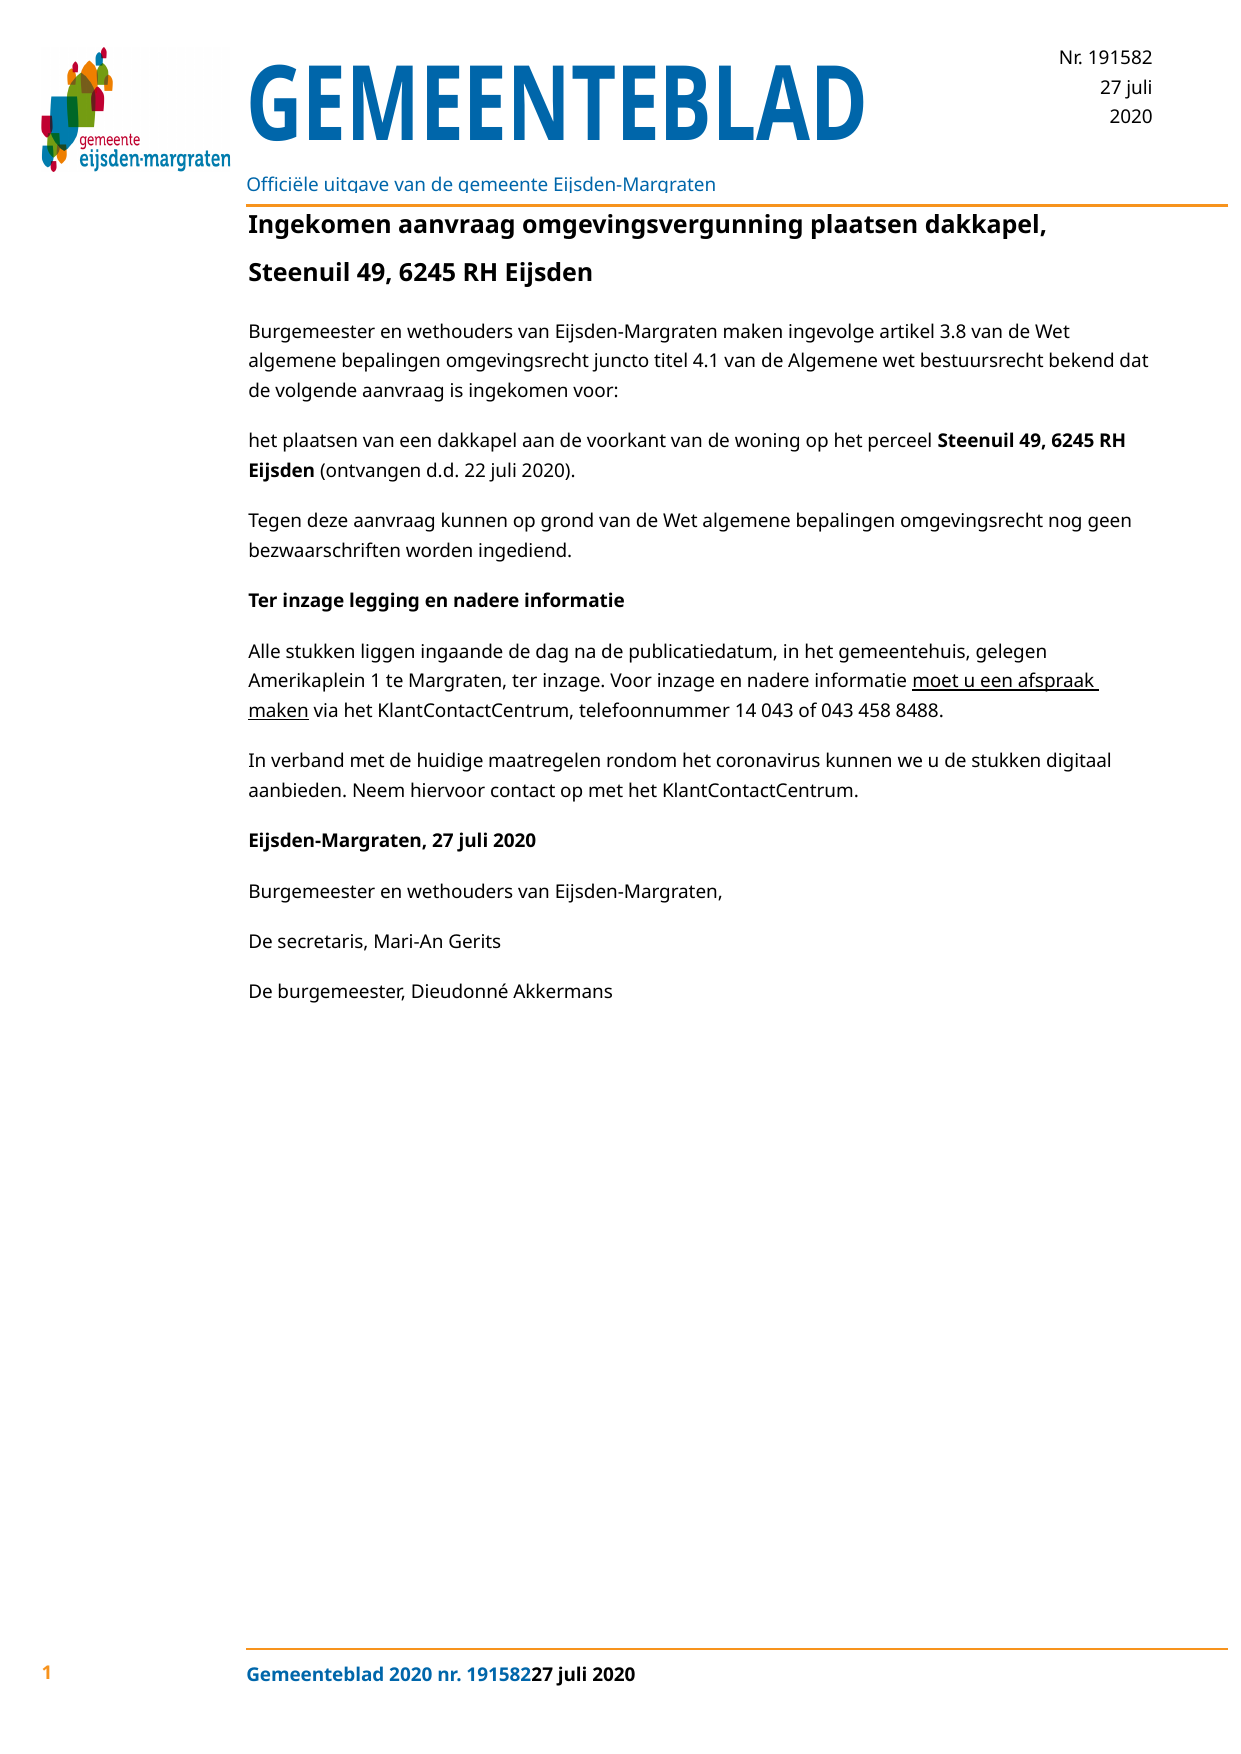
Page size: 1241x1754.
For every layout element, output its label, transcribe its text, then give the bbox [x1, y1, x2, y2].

text Tegen deze aanvraag kunnen op grond van de Wet algemene bepalingen omgevingsrecht nog geen bezwaarschriften worden ingediend. [248, 507, 1152, 563]
text De secretaris, Mari-An Gerits [248, 928, 1152, 954]
text In verband met de huidige maatregelen rondom het coronavirus kunnen we u de stukken digitaal aanbieden. Neem hiervoor contact op met het KlantContactCentrum. [248, 747, 1152, 803]
text Ter inzage legging en nadere informatie [248, 587, 1152, 613]
text Alle stukken liggen ingaande de dag na de publicatiedatum, in het gemeentehuis, gelegen Amerikaplein 1 te Margraten, ter inzage. Voor inzage en nadere informatie moet u een afspraak maken via het KlantContactCentrum, telefoonnummer 14 043 of 043 458 8488. [248, 638, 1152, 723]
text De burgemeester, Dieudonné Akkermans [248, 979, 1152, 1004]
text Eijsden-Margraten, 27 juli 2020 [248, 827, 1152, 853]
text Burgemeester en wethouders van Eijsden-Margraten, [248, 878, 1152, 904]
text Burgemeester en wethouders van Eijsden-Margraten maken ingevolge artikel 3.8 van de Wet algemene bepalingen omgevingsrecht juncto titel 4.1 van de Algemene wet bestuursrecht bekend dat de volgende aanvraag is ingekomen voor: [248, 318, 1152, 403]
text Ingekomen aanvraag omgevingsvergunning plaatsen dakkapel, Steenuil 49, 6245 RH Eijsden [248, 207, 1152, 288]
text het plaatsen van een dakkapel aan de voorkant van de woning op het perceel Steenuil 49, 6245 RH Eijsden (ontvangen d.d. 22 juli 2020). [248, 427, 1152, 483]
picture [41, 47, 231, 172]
